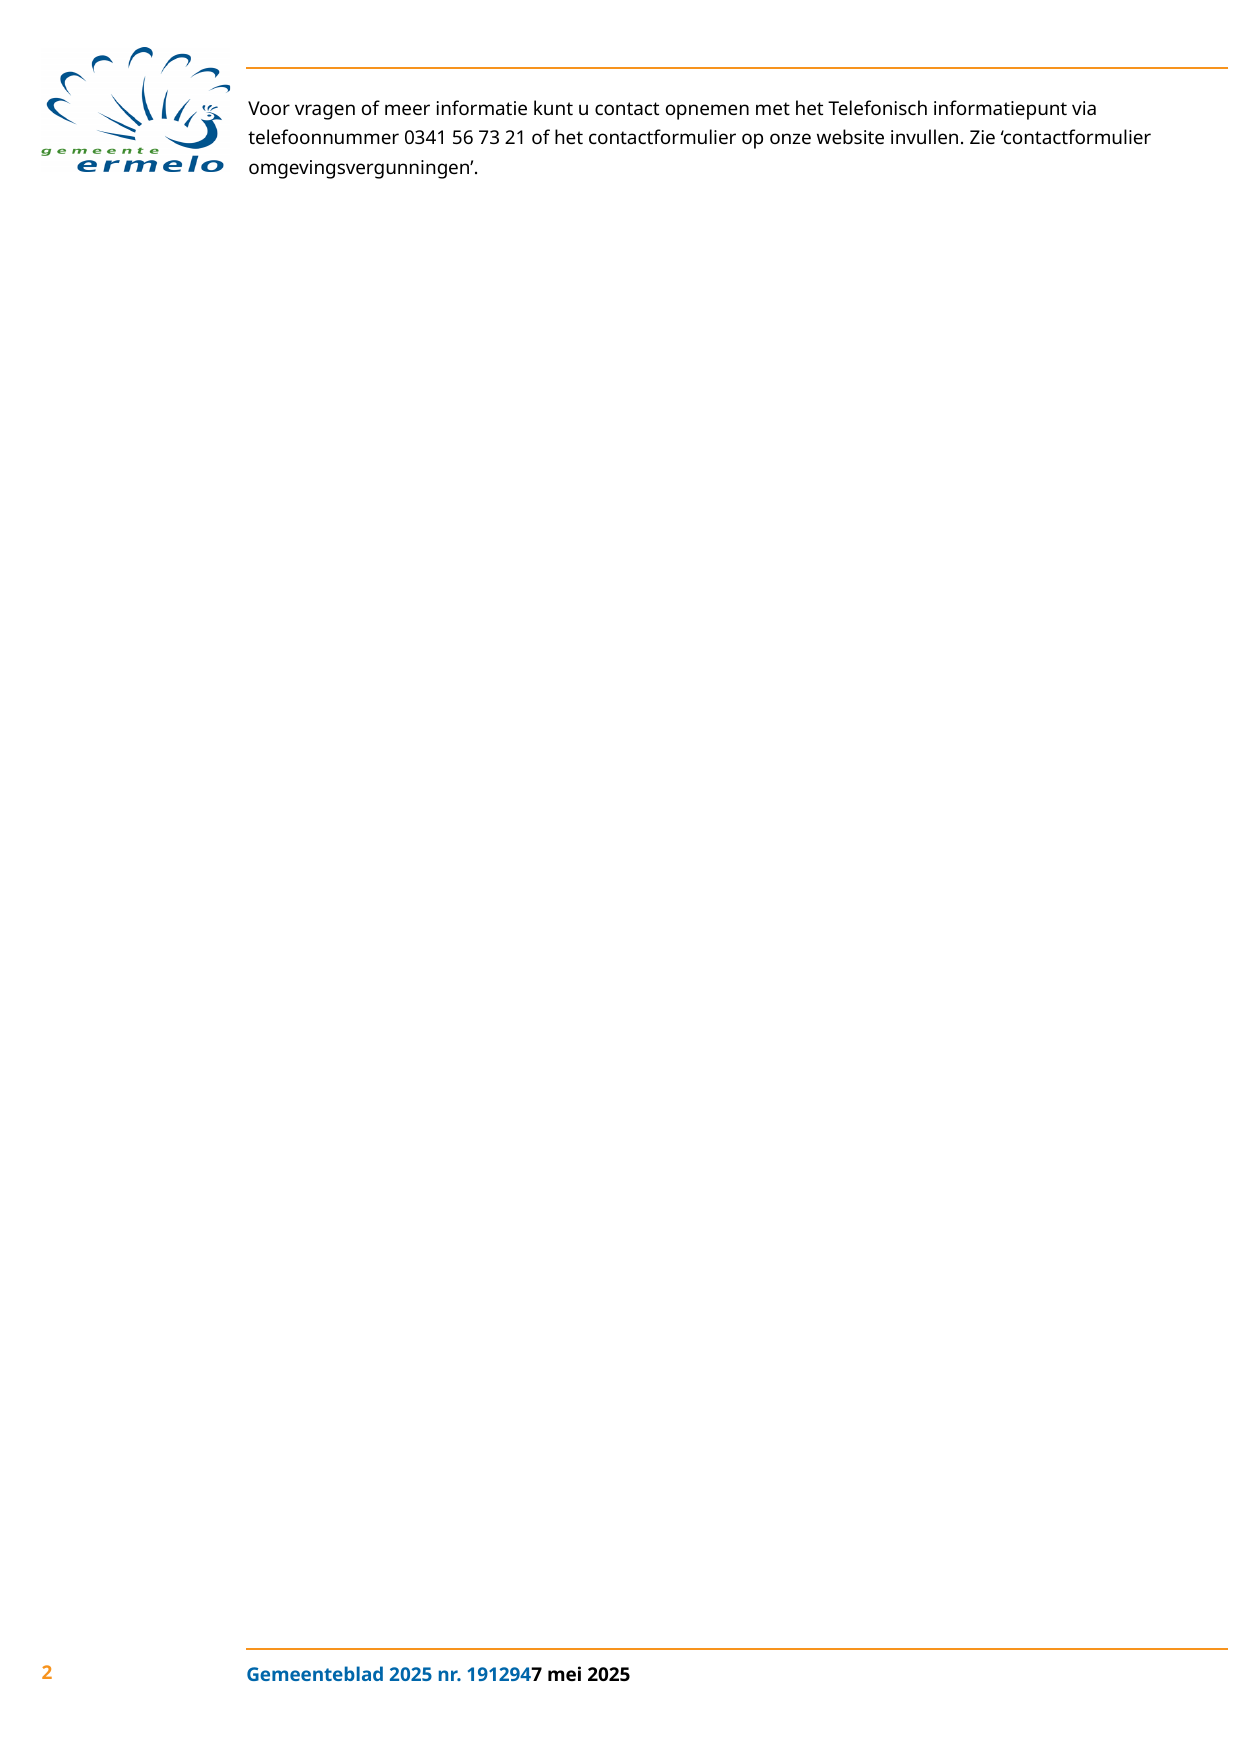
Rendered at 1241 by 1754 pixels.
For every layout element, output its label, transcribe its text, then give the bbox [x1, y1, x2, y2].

picture [41, 47, 231, 172]
text Voor vragen of meer informatie kunt u contact opnemen met het Telefonisch informatiepunt via telefoonnummer 0341 56 73 21 of het contactformulier op onze website invullen. Zie ‘contactformulier omgevingsvergunningen’. [248, 95, 1152, 180]
